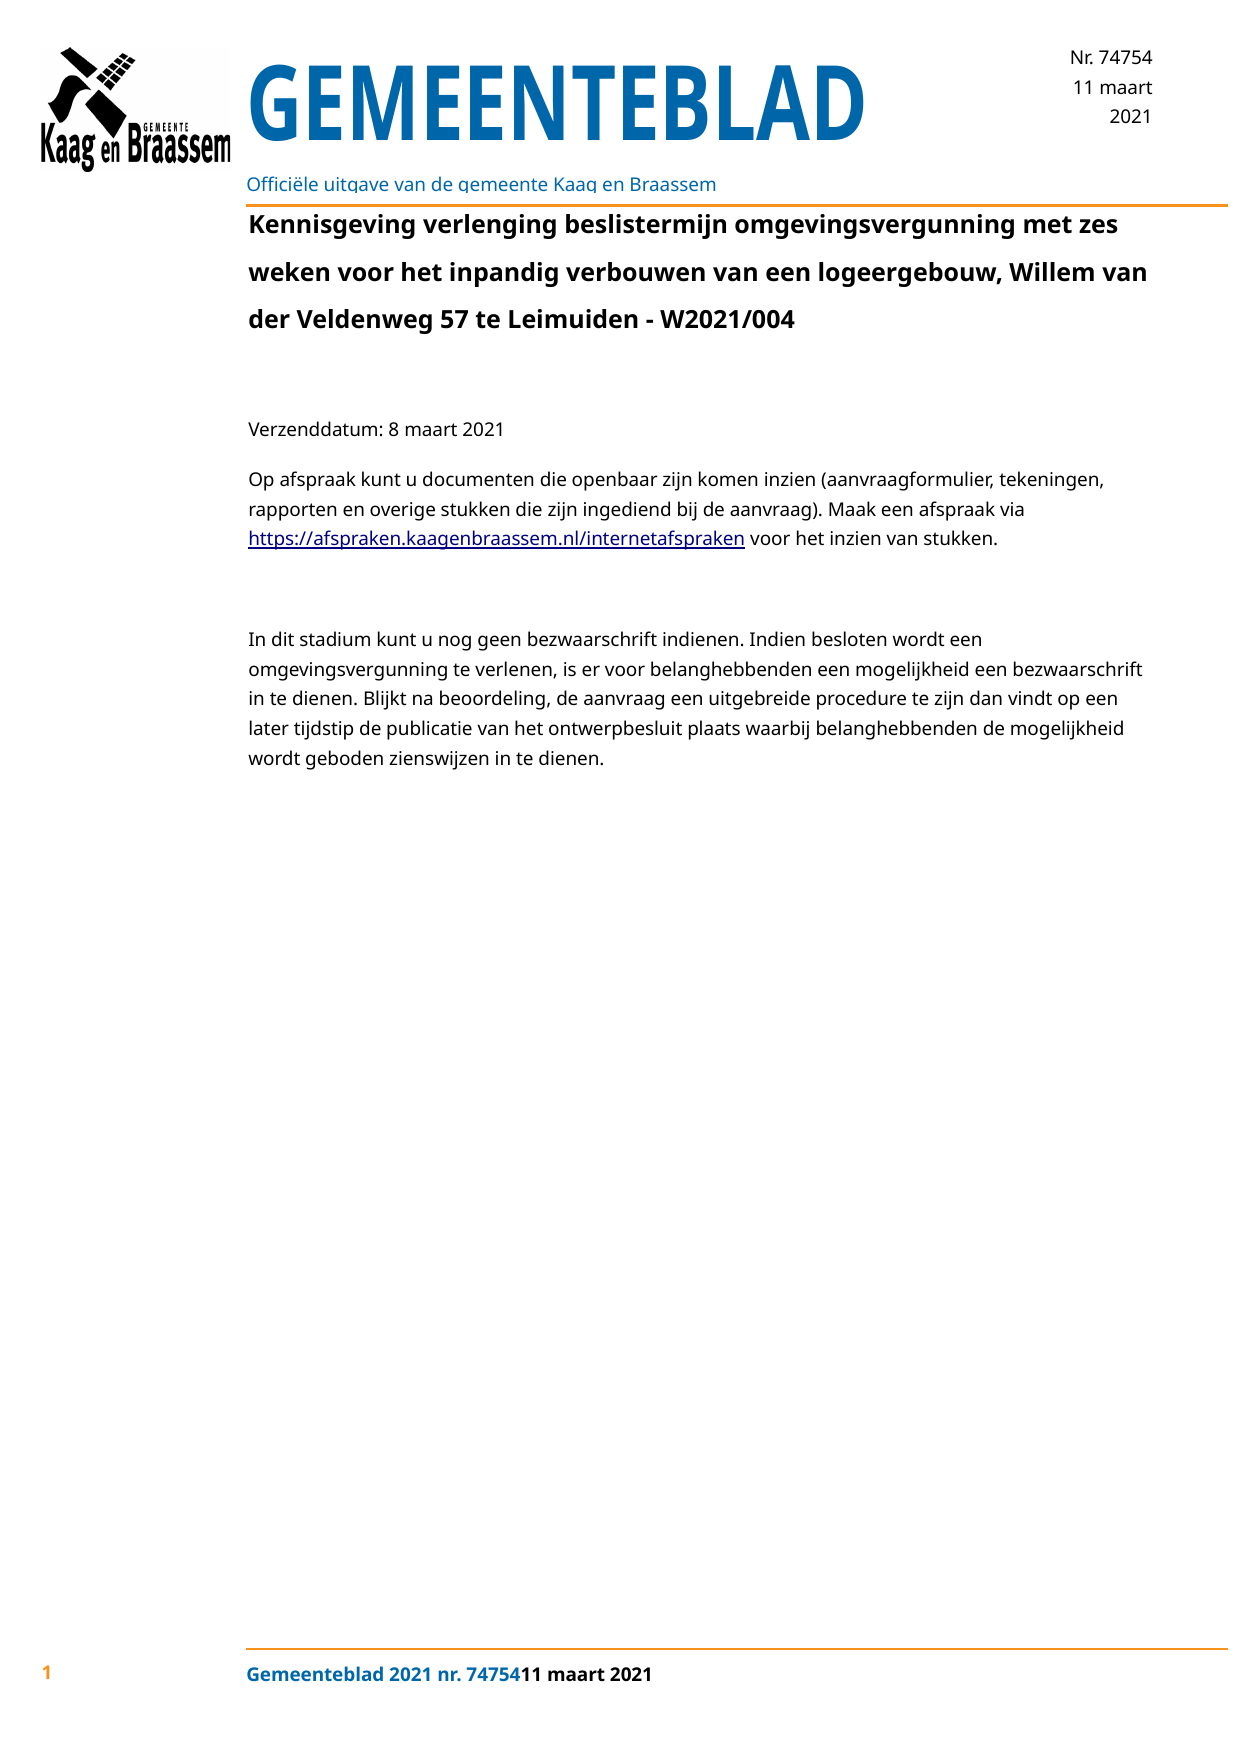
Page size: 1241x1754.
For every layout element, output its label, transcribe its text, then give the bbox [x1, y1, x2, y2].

text In dit stadium kunt u nog geen bezwaarschrift indienen. Indien besloten wordt een omgevingsvergunning te verlenen, is er voor belanghebbenden een mogelijkheid een bezwaarschrift in te dienen. Blijkt na beoordeling, de aanvraag een uitgebreide procedure te zijn dan vindt op een later tijdstip de publicatie van het ontwerpbesluit plaats waarbij belanghebbenden de mogelijkheid wordt geboden zienswijzen in te dienen. [248, 626, 1152, 770]
text Verzenddatum: 8 maart 2021 [248, 416, 1152, 442]
picture [41, 47, 231, 172]
text Kennisgeving verlenging beslistermijn omgevingsvergunning met zes weken voor het inpandig verbouwen van een logeergebouw, Willem van der Veldenweg 57 te Leimuiden - W2021/004 [248, 207, 1152, 336]
text Op afspraak kunt u documenten die openbaar zijn komen inzien (aanvraagformulier, tekeningen, rapporten en overige stukken die zijn ingediend bij de aanvraag). Maak een afspraak via https://afspraken.kaagenbraassem.nl/internetafspraken voor het inzien van stukken. [248, 466, 1152, 551]
